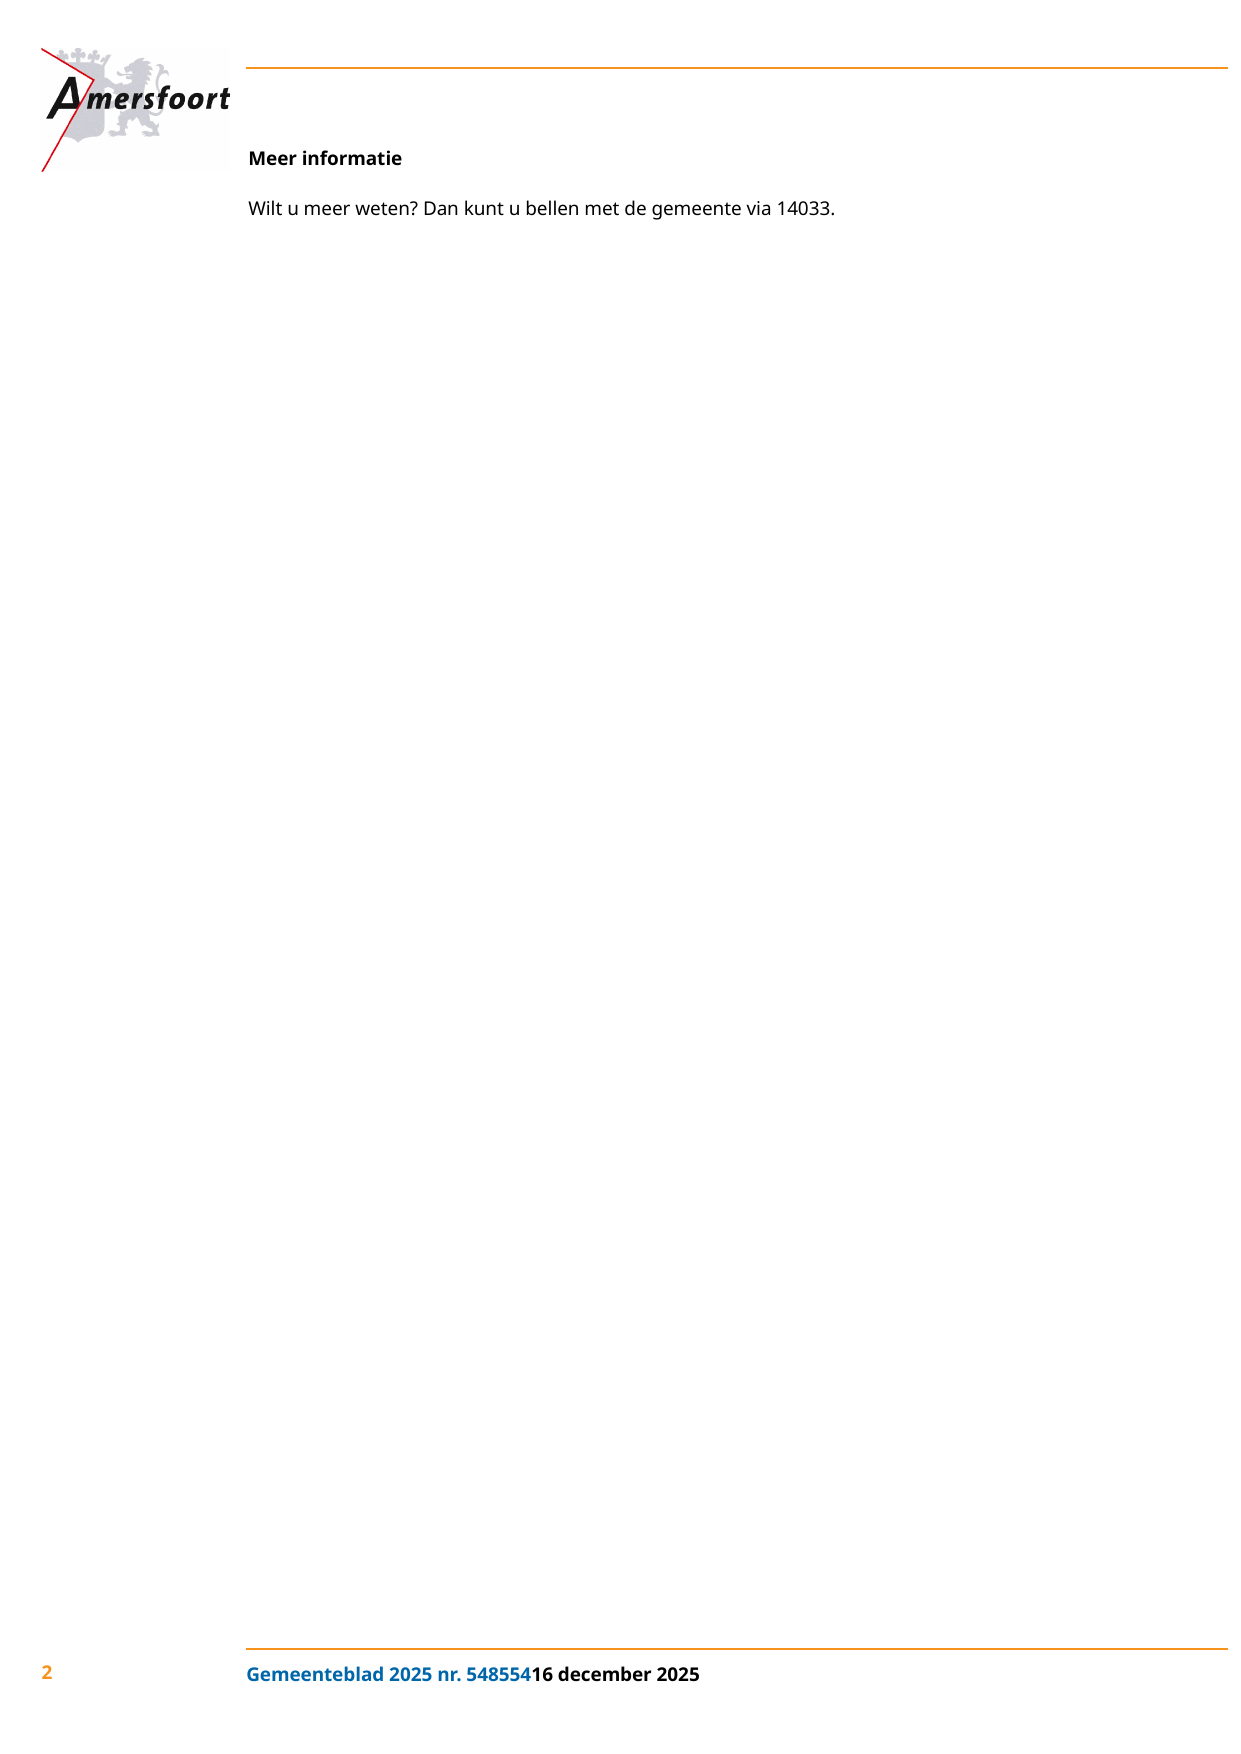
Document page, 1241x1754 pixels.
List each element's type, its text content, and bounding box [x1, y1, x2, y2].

text Meer informatie [248, 145, 1152, 171]
text Wilt u meer weten? Dan kunt u bellen met de gemeente via 14033. [248, 196, 1152, 221]
picture [41, 47, 231, 172]
